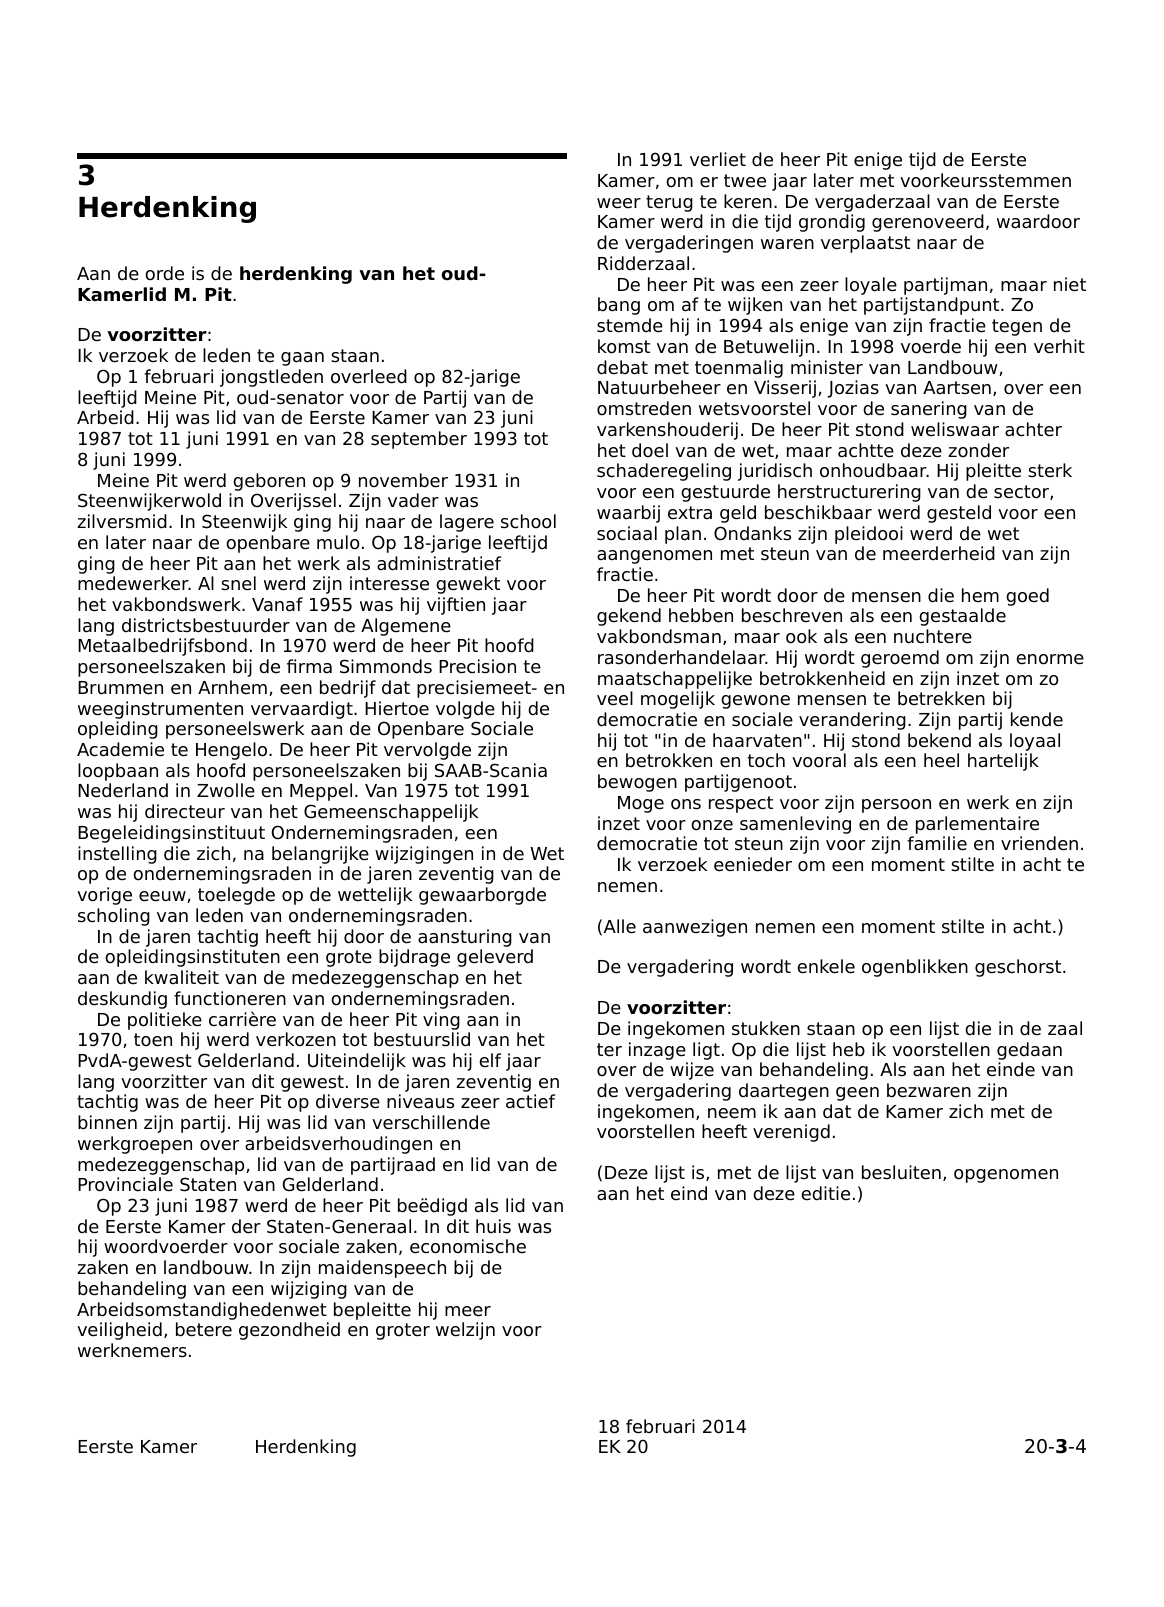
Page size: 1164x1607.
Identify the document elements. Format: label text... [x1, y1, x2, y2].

text In 1991 verliet de heer Pit enige tijd de Eerste Kamer, om er twee jaar later met voorkeursstemmen weer terug te keren. De vergaderzaal van de Eerste Kamer werd in die tijd grondig gerenoveerd, waardoor de vergaderingen waren verplaatst naar de Ridderzaal. [596, 150, 1087, 274]
text Moge ons respect voor zijn persoon en werk en zijn inzet voor onze samenleving en de parlementaire democratie tot steun zijn voor zijn familie en vrienden. [596, 793, 1087, 855]
text De heer Pit was een zeer loyale partijman, maar niet bang om af te wijken van het partijstandpunt. Zo stemde hij in 1994 als enige van zijn fractie tegen de komst van de Betuwelijn. In 1998 voerde hij een verhit debat met toenmalig minister van Landbouw, Natuurbeheer en Visserij, Jozias van Aartsen, over een omstreden wetsvoorstel voor de sanering van de varkenshouderij. De heer Pit stond weliswaar achter het doel van de wet, maar achtte deze zonder schaderegeling juridisch onhoudbaar. Hij pleitte sterk voor een gestuurde herstructurering van de sector, waarbij extra geld beschikbaar werd gesteld voor een sociaal plan. Ondanks zijn pleidooi werd de wet aangenomen met steun van de meerderheid van zijn fractie. [596, 274, 1087, 586]
text Op 23 juni 1987 werd de heer Pit beëdigd als lid van de Eerste Kamer der Staten-Generaal. In dit huis was hij woordvoerder voor sociale zaken, economische zaken en landbouw. In zijn maidenspeech bij de behandeling van een wijziging van de Arbeidsomstandighedenwet bepleitte hij meer veiligheid, betere gezondheid en groter welzijn voor werknemers. [77, 1196, 567, 1362]
text De voorzitter: [77, 325, 567, 346]
text Ik verzoek de leden te gaan staan. [77, 346, 567, 367]
text In de jaren tachtig heeft hij door de aansturing van de opleidingsinstituten een grote bijdrage geleverd aan de kwaliteit van de medezeggenschap en het deskundig functioneren van ondernemingsraden. [77, 926, 567, 1009]
text Op 1 februari jongstleden overleed op 82-jarige leeftijd Meine Pit, oud-senator voor de Partij van de Arbeid. Hij was lid van de Eerste Kamer van 23 juni 1987 tot 11 juni 1991 en van 28 september 1993 tot 8 juni 1999. [77, 367, 567, 470]
text De voorzitter: [596, 998, 1087, 1019]
text De ingekomen stukken staan op een lijst die in de zaal ter inzage ligt. Op die lijst heb ik voorstellen gedaan over de wijze van behandeling. Als aan het einde van de vergadering daartegen geen bezwaren zijn ingekomen, neem ik aan dat de Kamer zich met de voorstellen heeft verenigd. [596, 1019, 1087, 1143]
text Meine Pit werd geboren op 9 november 1931 in Steenwijkerwold in Overijssel. Zijn vader was zilversmid. In Steenwijk ging hij naar de lagere school en later naar de openbare mulo. Op 18-jarige leeftijd ging de heer Pit aan het werk als administratief medewerker. Al snel werd zijn interesse gewekt voor het vakbondswerk. Vanaf 1955 was hij vijftien jaar lang districtsbestuurder van de Algemene Metaalbedrijfsbond. In 1970 werd de heer Pit hoofd personeelszaken bij de firma Simmonds Precision te Brummen en Arnhem, een bedrijf dat precisiemeet- en weeginstrumenten vervaardigt. Hiertoe volgde hij de opleiding personeelswerk aan de Openbare Sociale Academie te Hengelo. De heer Pit vervolgde zijn loopbaan als hoofd personeelszaken bij SAAB-Scania Nederland in Zwolle en Meppel. Van 1975 tot 1991 was hij directeur van het Gemeenschappelijk Begeleidingsinstituut Ondernemingsraden, een instelling die zich, na belangrijke wijzigingen in de Wet op de ondernemingsraden in de jaren zeventig van de vorige eeuw, toelegde op de wettelijk gewaarborgde scholing van leden van ondernemingsraden. [77, 470, 567, 926]
text Ik verzoek eenieder om een moment stilte in acht te nemen. [596, 855, 1087, 896]
text De politieke carrière van de heer Pit ving aan in 1970, toen hij werd verkozen tot bestuurslid van het PvdA-gewest Gelderland. Uiteindelijk was hij elf jaar lang voorzitter van dit gewest. In de jaren zeventig en tachtig was de heer Pit op diverse niveaus zeer actief binnen zijn partij. Hij was lid van verschillende werkgroepen over arbeidsverhoudingen en medezeggenschap, lid van de partijraad en lid van de Provinciale Staten van Gelderland. [77, 1009, 567, 1196]
title 3 Herdenking [77, 159, 567, 224]
text (Alle aanwezigen nemen een moment stilte in acht.) [596, 916, 1087, 937]
text De heer Pit wordt door de mensen die hem goed gekend hebben beschreven als een gestaalde vakbondsman, maar ook als een nuchtere rasonderhandelaar. Hij wordt geroemd om zijn enorme maatschappelijke betrokkenheid en zijn inzet om zo veel mogelijk gewone mensen te betrekken bij democratie en sociale verandering. Zijn partij kende hij tot "in de haarvaten". Hij stond bekend als loyaal en betrokken en toch vooral als een heel hartelijk bewogen partijgenoot. [596, 586, 1087, 793]
text De vergadering wordt enkele ogenblikken geschorst. [596, 957, 1087, 978]
text Aan de orde is de herdenking van het oud-Kamerlid M. Pit. [77, 264, 567, 305]
text (Deze lijst is, met de lijst van besluiten, opgenomen aan het eind van deze editie.) [596, 1163, 1087, 1204]
